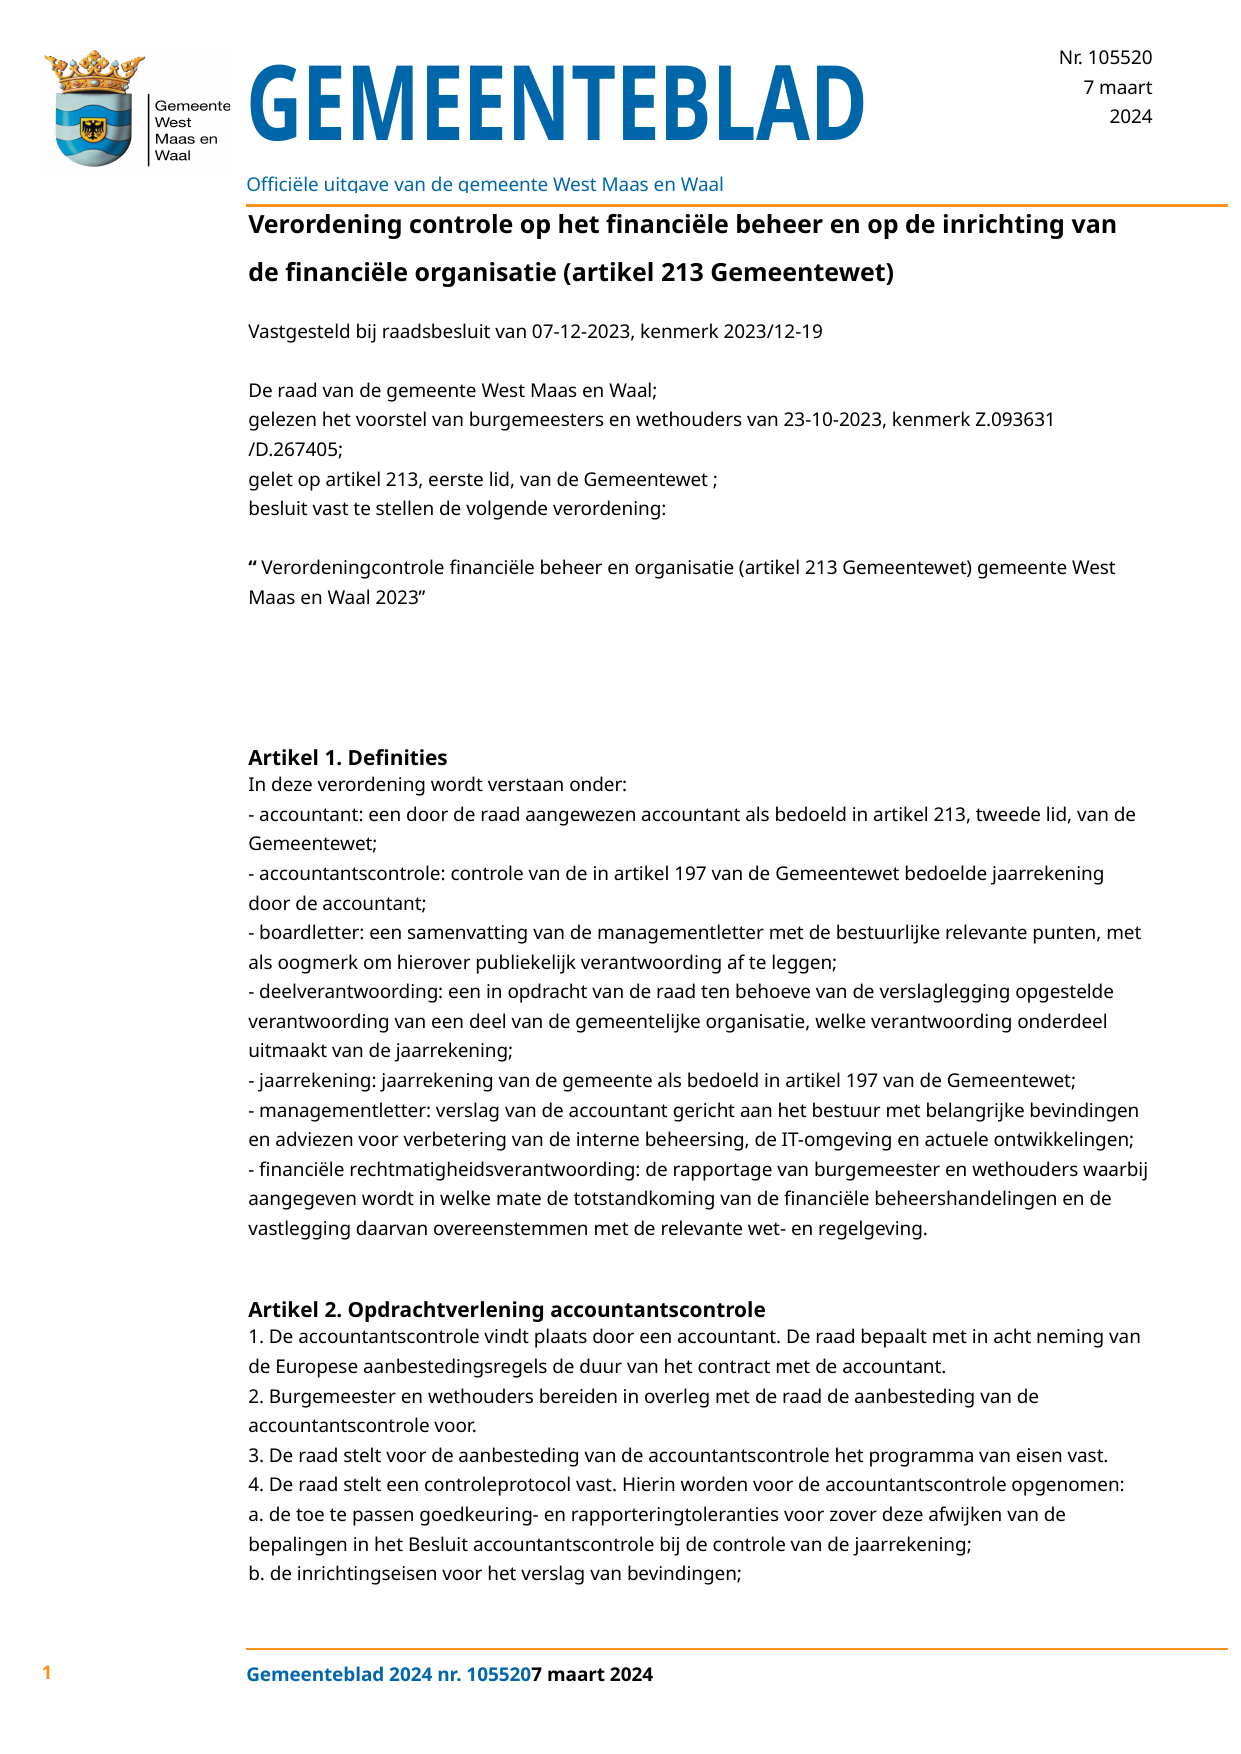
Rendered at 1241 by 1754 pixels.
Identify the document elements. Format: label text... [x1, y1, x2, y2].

text - boardletter: een samenvatting van de managementletter met de bestuurlijke relevante punten, met als oogmerk om hierover publiekelijk verantwoording af te leggen; [248, 919, 1152, 975]
text 1. De accountantscontrole vindt plaats door een accountant. De raad bepaalt met in acht neming van de Europese aanbestedingsregels de duur van het contract met de accountant. [248, 1324, 1152, 1379]
text De raad van de gemeente West Maas en Waal; [248, 377, 1152, 403]
text - accountant: een door de raad aangewezen accountant als bedoeld in artikel 213, tweede lid, van de Gemeentewet; [248, 801, 1152, 856]
text gelezen het voorstel van burgemeesters en wethouders van 23-10-2023, kenmerk Z.093631 /D.267405; [248, 407, 1152, 462]
text - financiële rechtmatigheidsverantwoording: de rapportage van burgemeester en wethouders waarbij aangegeven wordt in welke mate de totstandkoming van de financiële beheershandelingen en de vastlegging daarvan overeenstemmen met de relevante wet- en regelgeving. [248, 1156, 1152, 1241]
text 2. Burgemeester en wethouders bereiden in overleg met de raad de aanbesteding van de accountantscontrole voor. [248, 1383, 1152, 1438]
text - deelverantwoording: een in opdracht van de raad ten behoeve van de verslaglegging opgestelde verantwoording van een deel van de gemeentelijke organisatie, welke verantwoording onderdeel uitmaakt van de jaarrekening; [248, 978, 1152, 1063]
text Artikel 1. Definities [248, 743, 1152, 771]
text - managementletter: verslag van de accountant gericht aan het bestuur met belangrijke bevindingen en adviezen voor verbetering van de interne beheersing, de IT-omgeving en actuele ontwikkelingen; [248, 1097, 1152, 1152]
text In deze verordening wordt verstaan onder: [248, 771, 1152, 797]
text 4. De raad stelt een controleprotocol vast. Hierin worden voor de accountantscontrole opgenomen: [248, 1472, 1152, 1497]
text b. de inrichtingseisen voor het verslag van bevindingen; [248, 1560, 1152, 1586]
text a. de toe te passen goedkeuring- en rapporteringtoleranties voor zover deze afwijken van de bepalingen in het Besluit accountantscontrole bij de controle van de jaarrekening; [248, 1501, 1152, 1556]
text - accountantscontrole: controle van de in artikel 197 van de Gemeentewet bedoelde jaarrekening door de accountant; [248, 860, 1152, 916]
text gelet op artikel 213, eerste lid, van de Gemeentewet ; [248, 466, 1152, 492]
text Vastgesteld bij raadsbesluit van 07-12-2023, kenmerk 2023/12-19 [248, 318, 1152, 344]
text “ Verordeningcontrole financiële beheer en organisatie (artikel 213 Gemeentewet) gemeente West Maas en Waal 2023” [248, 554, 1152, 610]
text besluit vast te stellen de volgende verordening: [248, 495, 1152, 521]
text Verordening controle op het financiële beheer en op de inrichting van de financiële organisatie (artikel 213 Gemeentewet) [248, 207, 1152, 288]
picture [41, 47, 231, 172]
text Artikel 2. Opdrachtverlening accountantscontrole [248, 1295, 1152, 1324]
text 3. De raad stelt voor de aanbesteding van de accountantscontrole het programma van eisen vast. [248, 1442, 1152, 1468]
text - jaarrekening: jaarrekening van de gemeente als bedoeld in artikel 197 van de Gemeentewet; [248, 1067, 1152, 1093]
